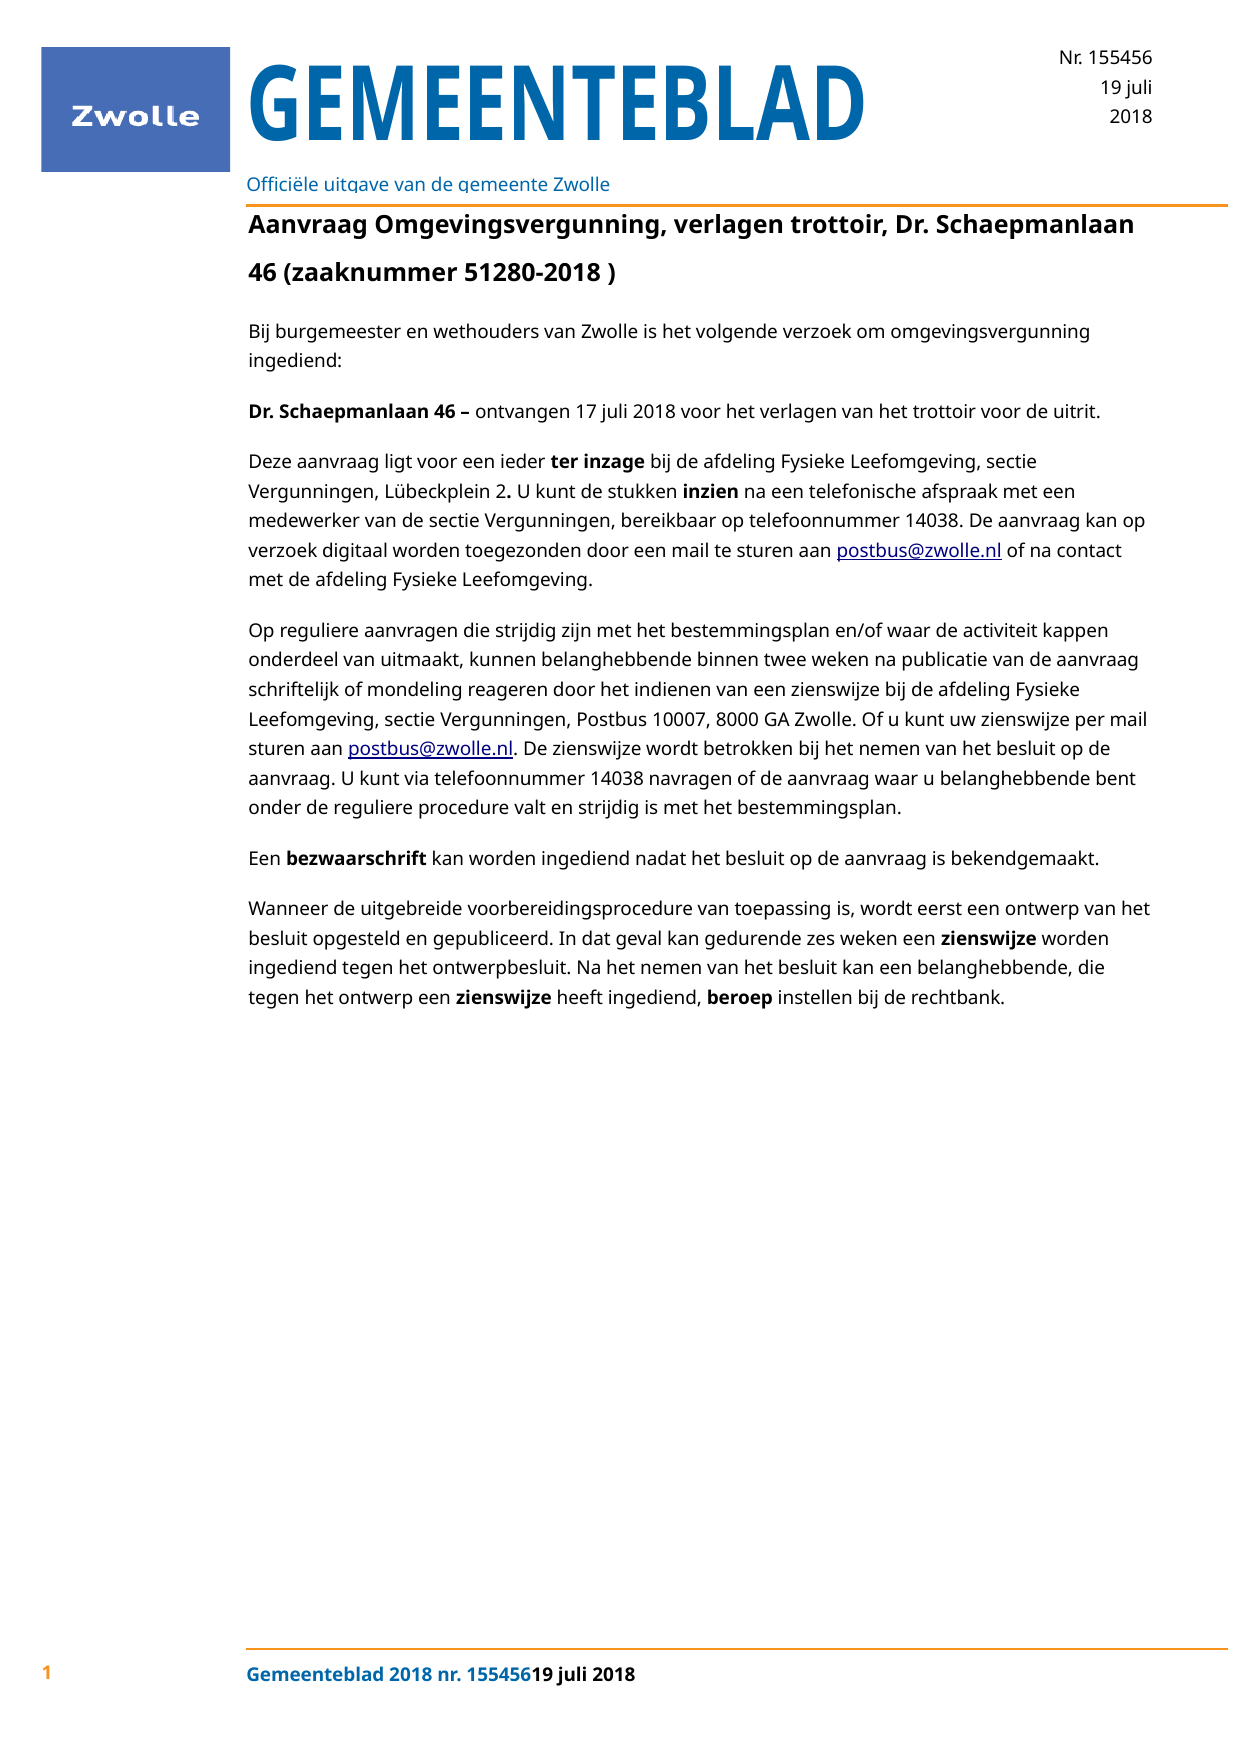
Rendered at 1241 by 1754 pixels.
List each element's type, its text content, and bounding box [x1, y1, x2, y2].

text Op reguliere aanvragen die strijdig zijn met het bestemmingsplan en/of waar de activiteit kappen onderdeel van uitmaakt, kunnen belanghebbende binnen twee weken na publicatie van de aanvraag schriftelijk of mondeling reageren door het indienen van een zienswijze bij de afdeling Fysieke Leefomgeving, sectie Vergunningen, Postbus 10007, 8000 GA Zwolle. Of u kunt uw zienswijze per mail sturen aan postbus@zwolle.nl. De zienswijze wordt betrokken bij het nemen van het besluit op de aanvraag. U kunt via telefoonnummer 14038 navragen of de aanvraag waar u belanghebbende bent onder de reguliere procedure valt en strijdig is met het bestemmingsplan. [248, 617, 1152, 820]
text Dr. Schaepmanlaan 46 – ontvangen 17 juli 2018 voor het verlagen van het trottoir voor de uitrit. [248, 398, 1152, 424]
text Aanvraag Omgevingsvergunning, verlagen trottoir, Dr. Schaepmanlaan 46 (zaaknummer 51280-2018 ) [248, 207, 1152, 288]
text Een bezwaarschrift kan worden ingediend nadat het besluit op de aanvraag is bekendgemaakt. [248, 845, 1152, 871]
text Wanneer de uitgebreide voorbereidingsprocedure van toepassing is, wordt eerst een ontwerp van het besluit opgesteld en gepubliceerd. In dat geval kan gedurende zes weken een zienswijze worden ingediend tegen het ontwerpbesluit. Na het nemen van het besluit kan een belanghebbende, die tegen het ontwerp een zienswijze heeft ingediend, beroep instellen bij de rechtbank. [248, 895, 1152, 1010]
picture [41, 47, 231, 172]
text Deze aanvraag ligt voor een ieder ter inzage bij de afdeling Fysieke Leefomgeving, sectie Vergunningen, Lübeckplein 2. U kunt de stukken inzien na een telefonische afspraak met een medewerker van de sectie Vergunningen, bereikbaar op telefoonnummer 14038. De aanvraag kan op verzoek digitaal worden toegezonden door een mail te sturen aan postbus@zwolle.nl of na contact met de afdeling Fysieke Leefomgeving. [248, 448, 1152, 592]
text Bij burgemeester en wethouders van Zwolle is het volgende verzoek om omgevingsvergunning ingediend: [248, 318, 1152, 373]
